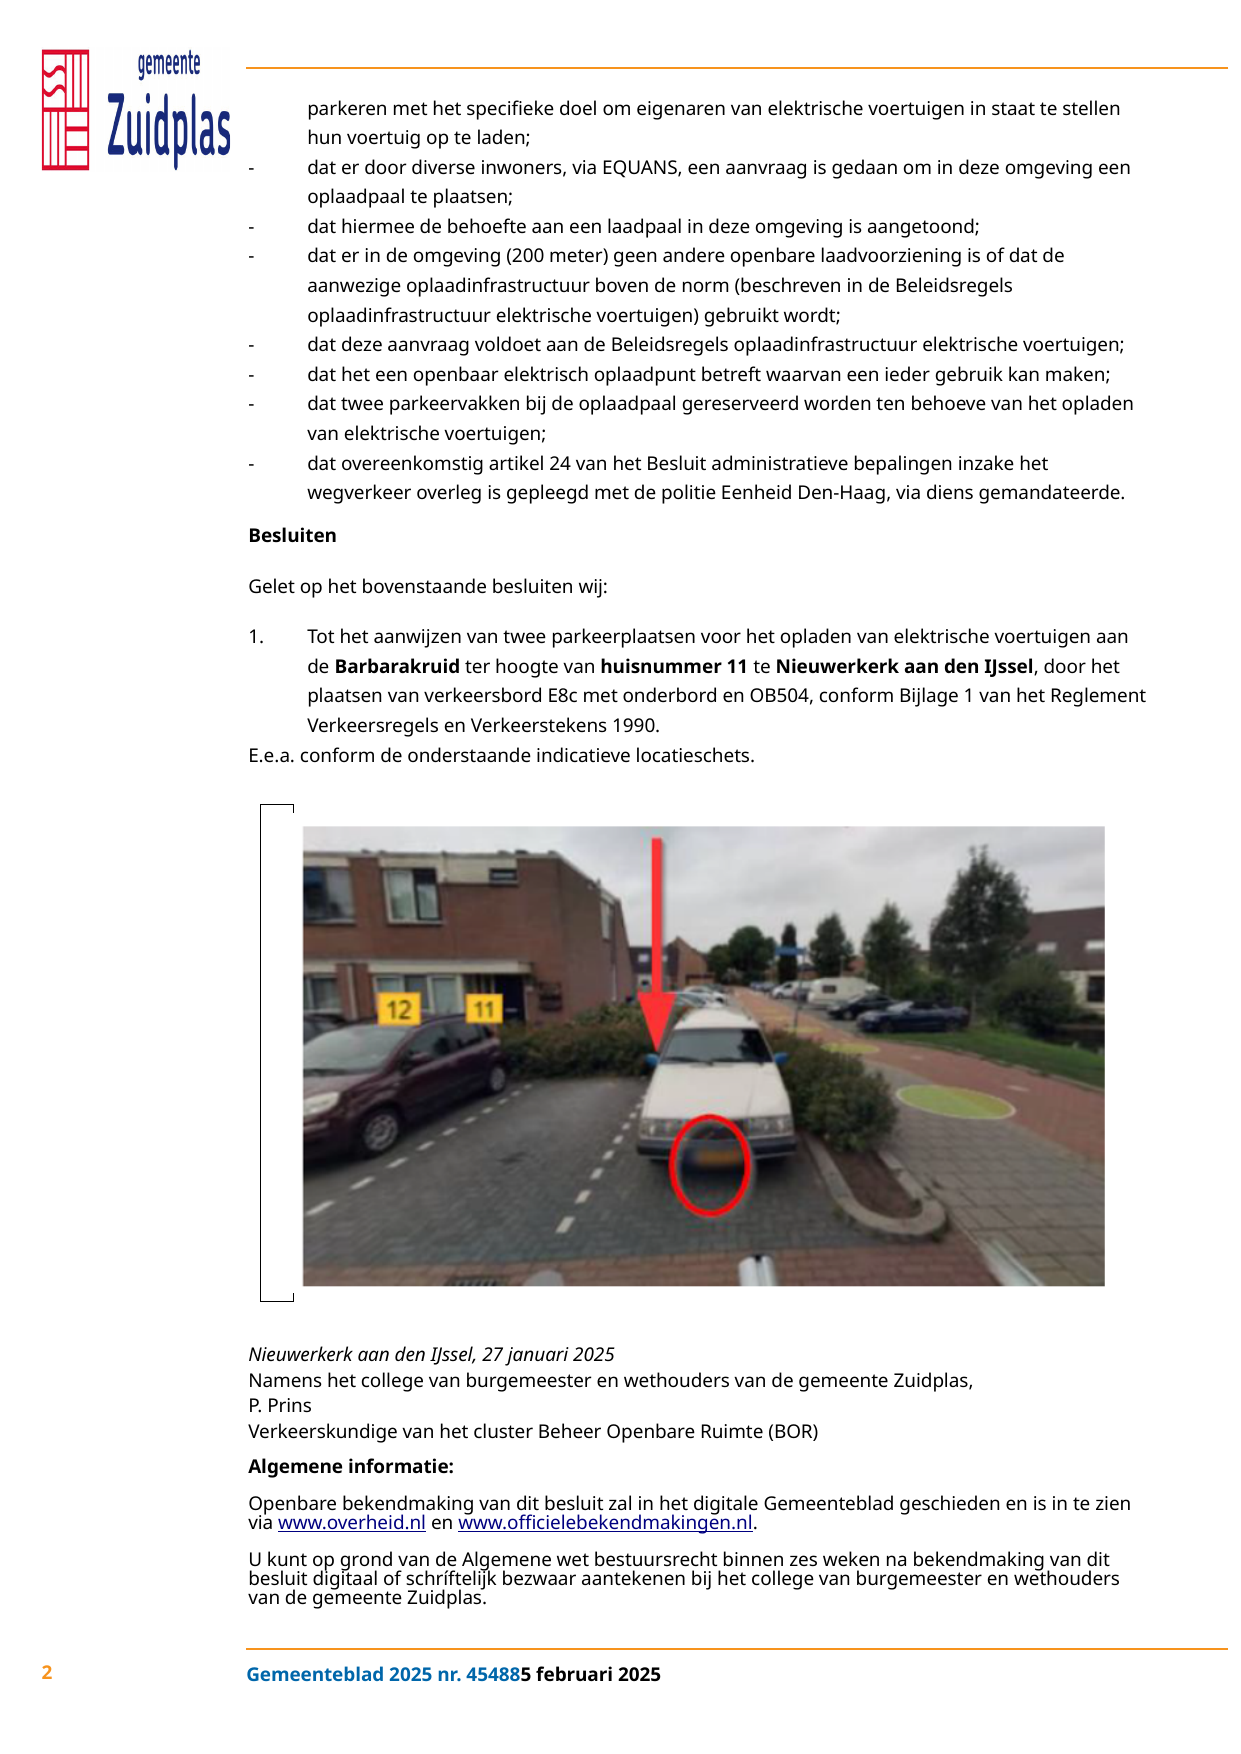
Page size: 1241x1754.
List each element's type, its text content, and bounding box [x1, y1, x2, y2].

list parkeren met het specifieke doel om eigenaren van elektrische voertuigen in staat te stellen hun voertuig op te laden; [248, 95, 1152, 150]
list Tot het aanwijzen van twee parkeerplaatsen voor het opladen van elektrische voertuigen aan de Barbarakruid ter hoogte van huisnummer 11 te Nieuwerkerk aan den IJssel, door het plaatsen van verkeersbord E8c met onderbord en OB504, conform Bijlage 1 van het Reglement Verkeersregels en Verkeerstekens 1990. [248, 623, 1152, 738]
list dat hiermee de behoefte aan een laadpaal in deze omgeving is aangetoond; [248, 213, 1152, 239]
list dat overeenkomstig artikel 24 van het Besluit administratieve bepalingen inzake het wegverkeer overleg is gepleegd met de politie Eenheid Den-Haag, via diens gemandateerde. [248, 450, 1152, 505]
picture [268, 813, 1155, 1293]
list dat deze aanvraag voldoet aan de Beleidsregels oplaadinfrastructuur elektrische voertuigen; [248, 331, 1152, 357]
text Namens het college van burgemeester en wethouders van de gemeente Zuidplas, [248, 1367, 1152, 1392]
text Nieuwerkerk aan den IJssel, 27 januari 2025 [248, 1341, 1152, 1367]
text P. Prins [248, 1392, 1152, 1418]
list dat het een openbaar elektrisch oplaadpunt betreft waarvan een ieder gebruik kan maken; [248, 361, 1152, 387]
text E.e.a. conform de onderstaande indicatieve locatieschets. [248, 742, 1152, 767]
picture [41, 47, 231, 172]
text Algemene informatie: [248, 1458, 1152, 1477]
list dat er in de omgeving (200 meter) geen andere openbare laadvoorziening is of dat de aanwezige oplaadinfrastructuur boven de norm (beschreven in de Beleidsregels oplaadinfrastructuur elektrische voertuigen) gebruikt wordt; [248, 243, 1152, 328]
text Openbare bekendmaking van dit besluit zal in het digitale Gemeenteblad geschieden en is in te zien via www.overheid.nl en www.officielebekendmakingen.nl. [248, 1494, 1152, 1533]
list dat twee parkeervakken bij de oplaadpaal gereserveerd worden ten behoeve van het opladen van elektrische voertuigen; [248, 391, 1152, 446]
text Verkeerskundige van het cluster Beheer Openbare Ruimte (BOR) [248, 1418, 1152, 1444]
text Besluiten [248, 523, 1152, 548]
text Gelet op het bovenstaande besluiten wij: [248, 573, 1152, 599]
list dat er door diverse inwoners, via EQUANS, een aanvraag is gedaan om in deze omgeving een oplaadpaal te plaatsen; [248, 154, 1152, 209]
text U kunt op grond van de Algemene wet bestuursrecht binnen zes weken na bekendmaking van dit besluit digitaal of schríftelijk bezwaar aantekenen bij het college van burgemeester en wethouders van de gemeente Zuidplas. [248, 1551, 1152, 1609]
